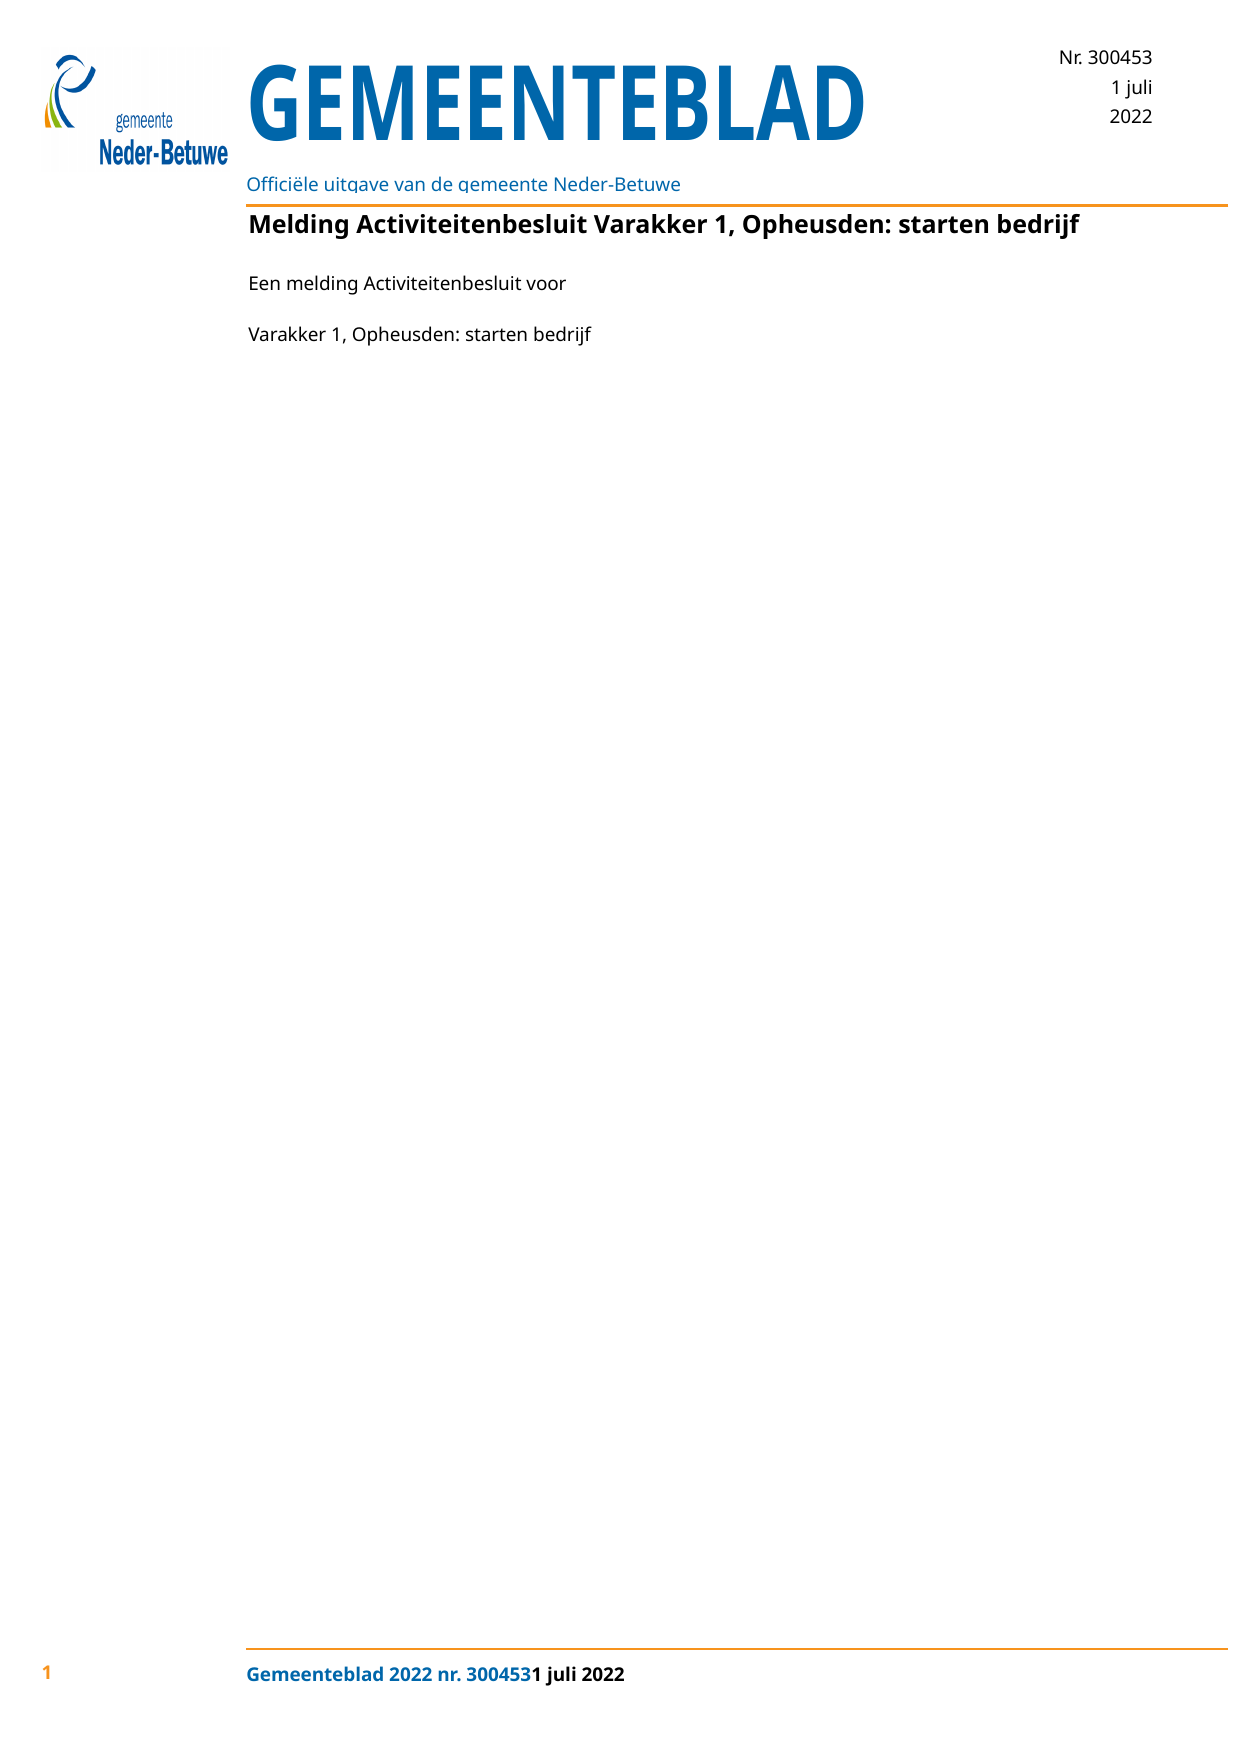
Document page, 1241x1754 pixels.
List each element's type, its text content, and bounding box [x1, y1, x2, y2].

picture [41, 47, 231, 172]
text Melding Activiteitenbesluit Varakker 1, Opheusden: starten bedrijf [248, 207, 1152, 241]
text Varakker 1, Opheusden: starten bedrijf [248, 321, 1152, 346]
text Een melding Activiteitenbesluit voor [248, 270, 1152, 296]
